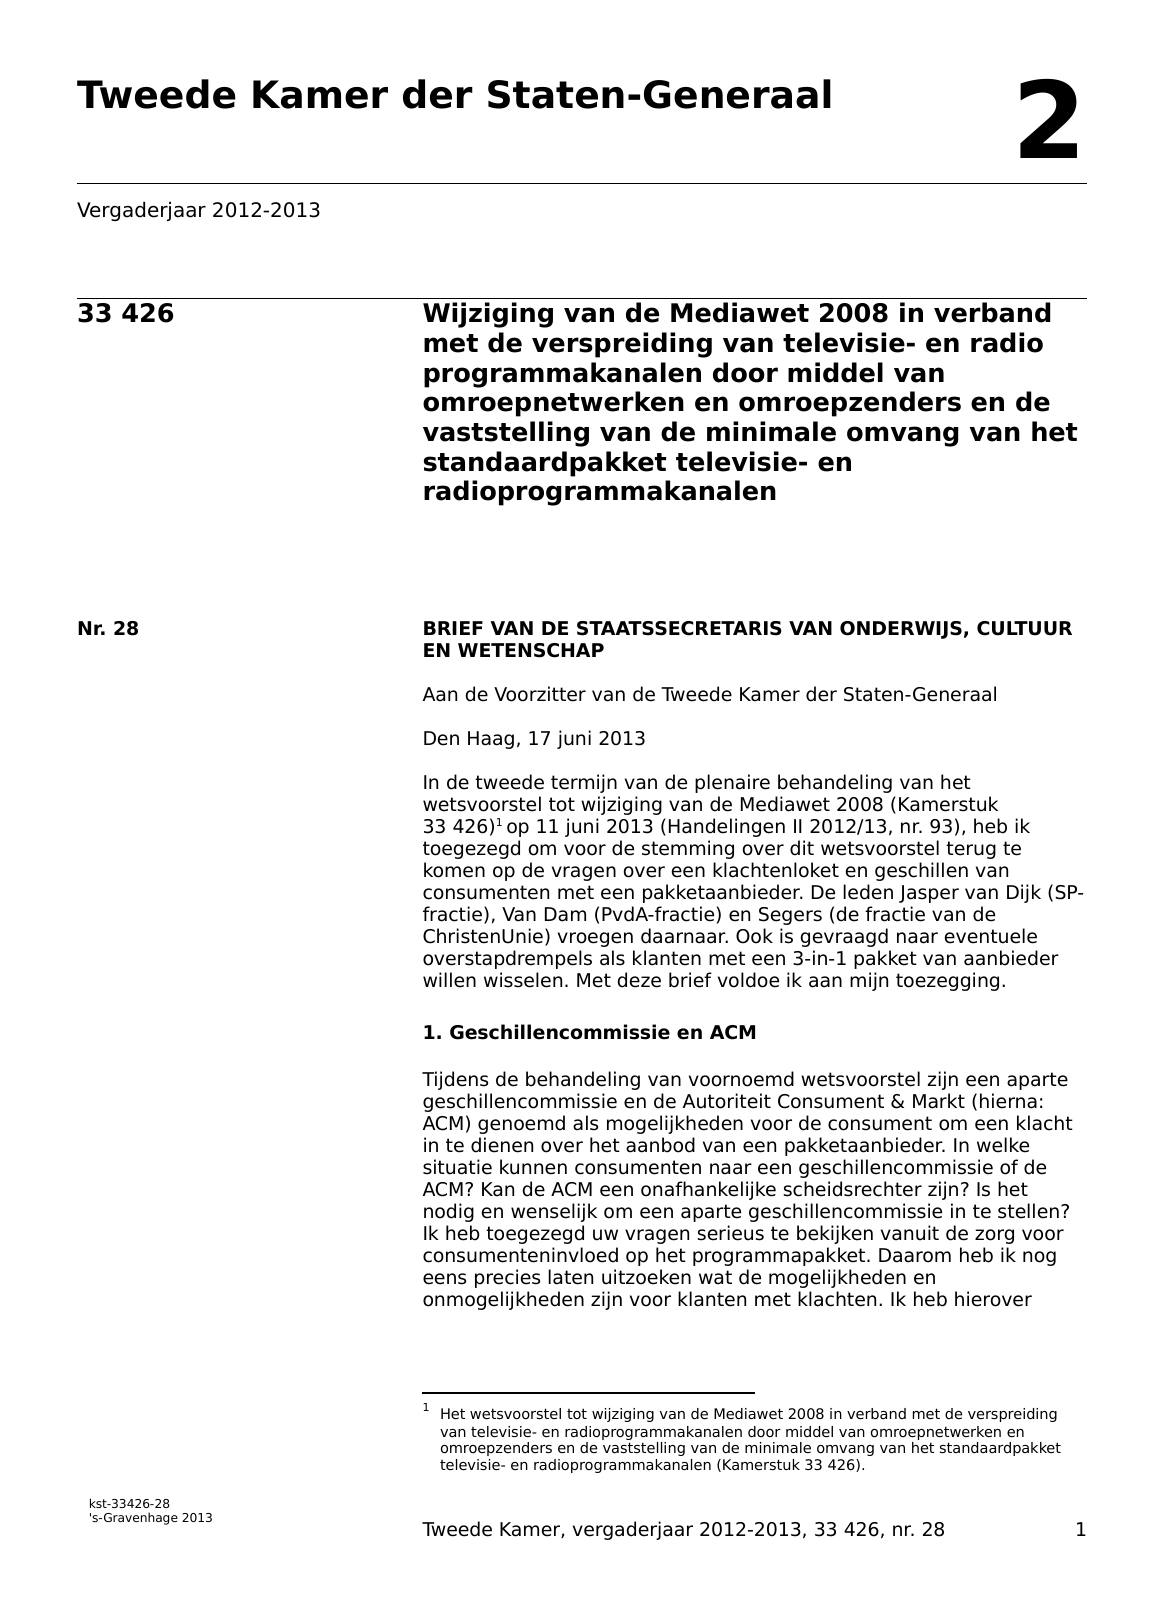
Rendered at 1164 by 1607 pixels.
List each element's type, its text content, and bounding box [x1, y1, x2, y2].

text 's-Gravenhage 2013 [88, 1511, 323, 1525]
table_cell Vergaderjaar 2012-2013 [77, 184, 1087, 298]
subtitle 33 426 Wijziging van de Mediawet 2008 in verband met de verspreiding van televisie- en radio programmakanalen door middel van omroepnetwerken en omroepzenders en de vaststelling van de minimale omvang van het standaardpakket televisie- en radioprogrammakanalen [77, 299, 1087, 507]
text Tijdens de behandeling van voornoemd wetsvoorstel zijn een aparte geschillencommissie en de Autoriteit Consument & Markt (hierna: ACM) genoemd als mogelijkheden voor de consument om een klacht in te dienen over het aanbod van een pakketaanbieder. In welke situatie kunnen consumenten naar een geschillencommissie of de ACM? Kan de ACM een onafhankelijke scheidsrechter zijn? Is het nodig en wenselijk om een aparte geschillencommissie in te stellen? Ik heb toegezegd uw vragen serieus te bekijken vanuit de zorg voor consumenteninvloed op het programmapakket. Daarom heb ik nog eens precies laten uitzoeken wat de mogelijkheden en onmogelijkheden zijn voor klanten met klachten. Ik heb hierover [422, 1069, 1087, 1311]
text Den Haag, 17 juni 2013 [422, 728, 1087, 750]
table_header Tweede Kamer der Staten-Generaal [77, 59, 886, 183]
text kst-33426-28 [88, 1497, 323, 1511]
table_header 2 [886, 59, 1087, 183]
subtitle Nr. 28 BRIEF VAN DE STAATSSECRETARIS VAN ONDERWIJS, CULTUUR EN WETENSCHAP [77, 618, 1087, 662]
subtitle 1. Geschillencommissie en ACM [422, 1022, 1087, 1044]
text In de tweede termijn van de plenaire behandeling van het wetsvoorstel tot wijziging van de Mediawet 2008 (Kamerstuk 33 426)op 11 juni 2013 (Handelingen II 2012/13, nr. 93), heb ik toegezegd om voor de stemming over dit wetsvoorstel terug te komen op de vragen over een klachtenloket en geschillen van consumenten met een pakketaanbieder. De leden Jasper van Dijk (SP-fractie), Van Dam (PvdA-fractie) en Segers (de fractie van de ChristenUnie) vroegen daarnaar. Ook is gevraagd naar eventuele overstapdrempels als klanten met een 3-in-1 pakket van aanbieder willen wisselen. Met deze brief voldoe ik aan mijn toezegging. [422, 772, 1087, 992]
text Aan de Voorzitter van de Tweede Kamer der Staten-Generaal [422, 684, 1087, 706]
text Het wetsvoorstel tot wijziging van de Mediawet 2008 in verband met de verspreiding van televisie- en radioprogrammakanalen door middel van omroepnetwerken en omroepzenders en de vaststelling van de minimale omvang van het standaardpakket televisie- en radioprogrammakanalen (Kamerstuk 33 426). [422, 1402, 1087, 1474]
